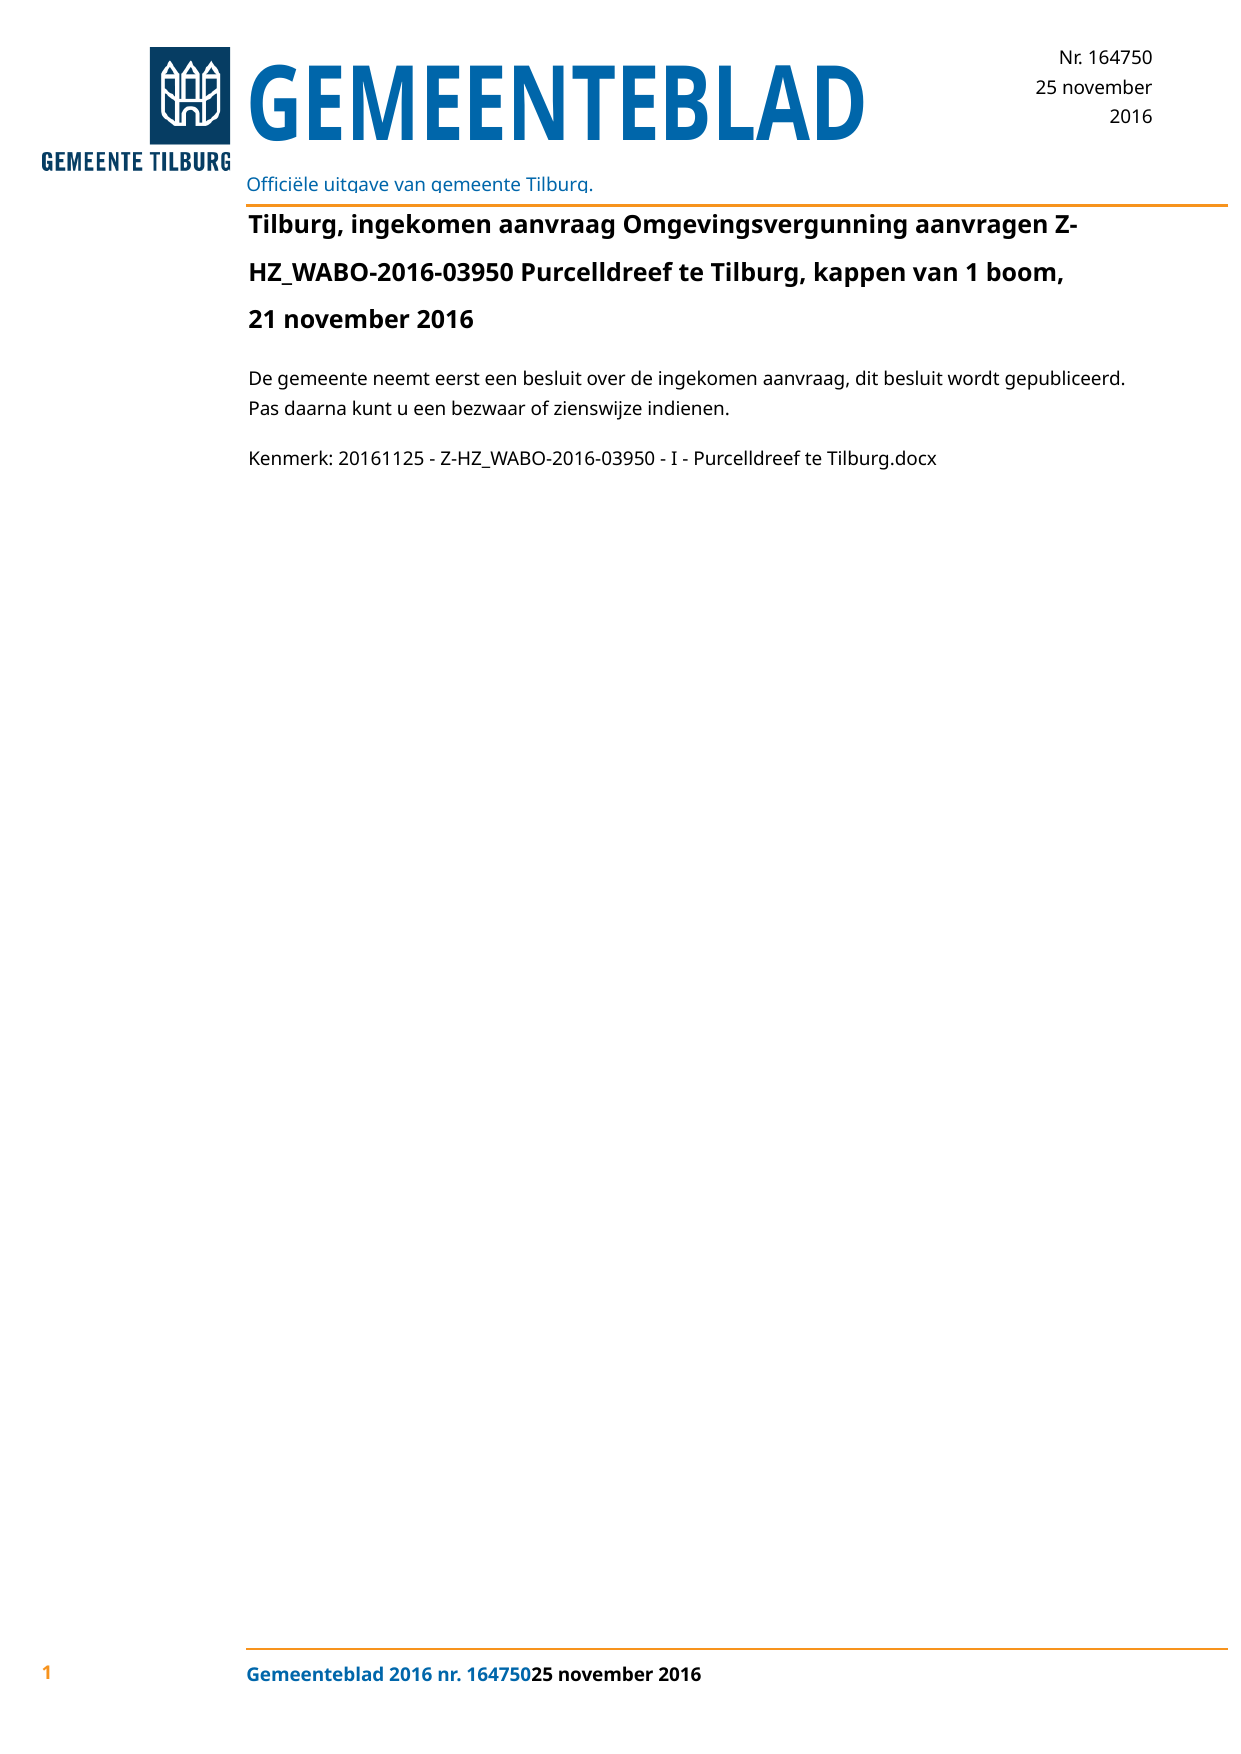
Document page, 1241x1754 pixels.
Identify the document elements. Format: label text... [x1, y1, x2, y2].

text De gemeente neemt eerst een besluit over de ingekomen aanvraag, dit besluit wordt gepubliceerd. Pas daarna kunt u een bezwaar of zienswijze indienen. [248, 366, 1152, 421]
text Kenmerk: 20161125 - Z-HZ_WABO-2016-03950 - I - Purcelldreef te Tilburg.docx [248, 446, 1152, 471]
picture [41, 47, 231, 172]
text Tilburg, ingekomen aanvraag Omgevingsvergunning aanvragen Z-HZ_WABO-2016-03950 Purcelldreef te Tilburg, kappen van 1 boom, 21 november 2016 [248, 207, 1152, 336]
